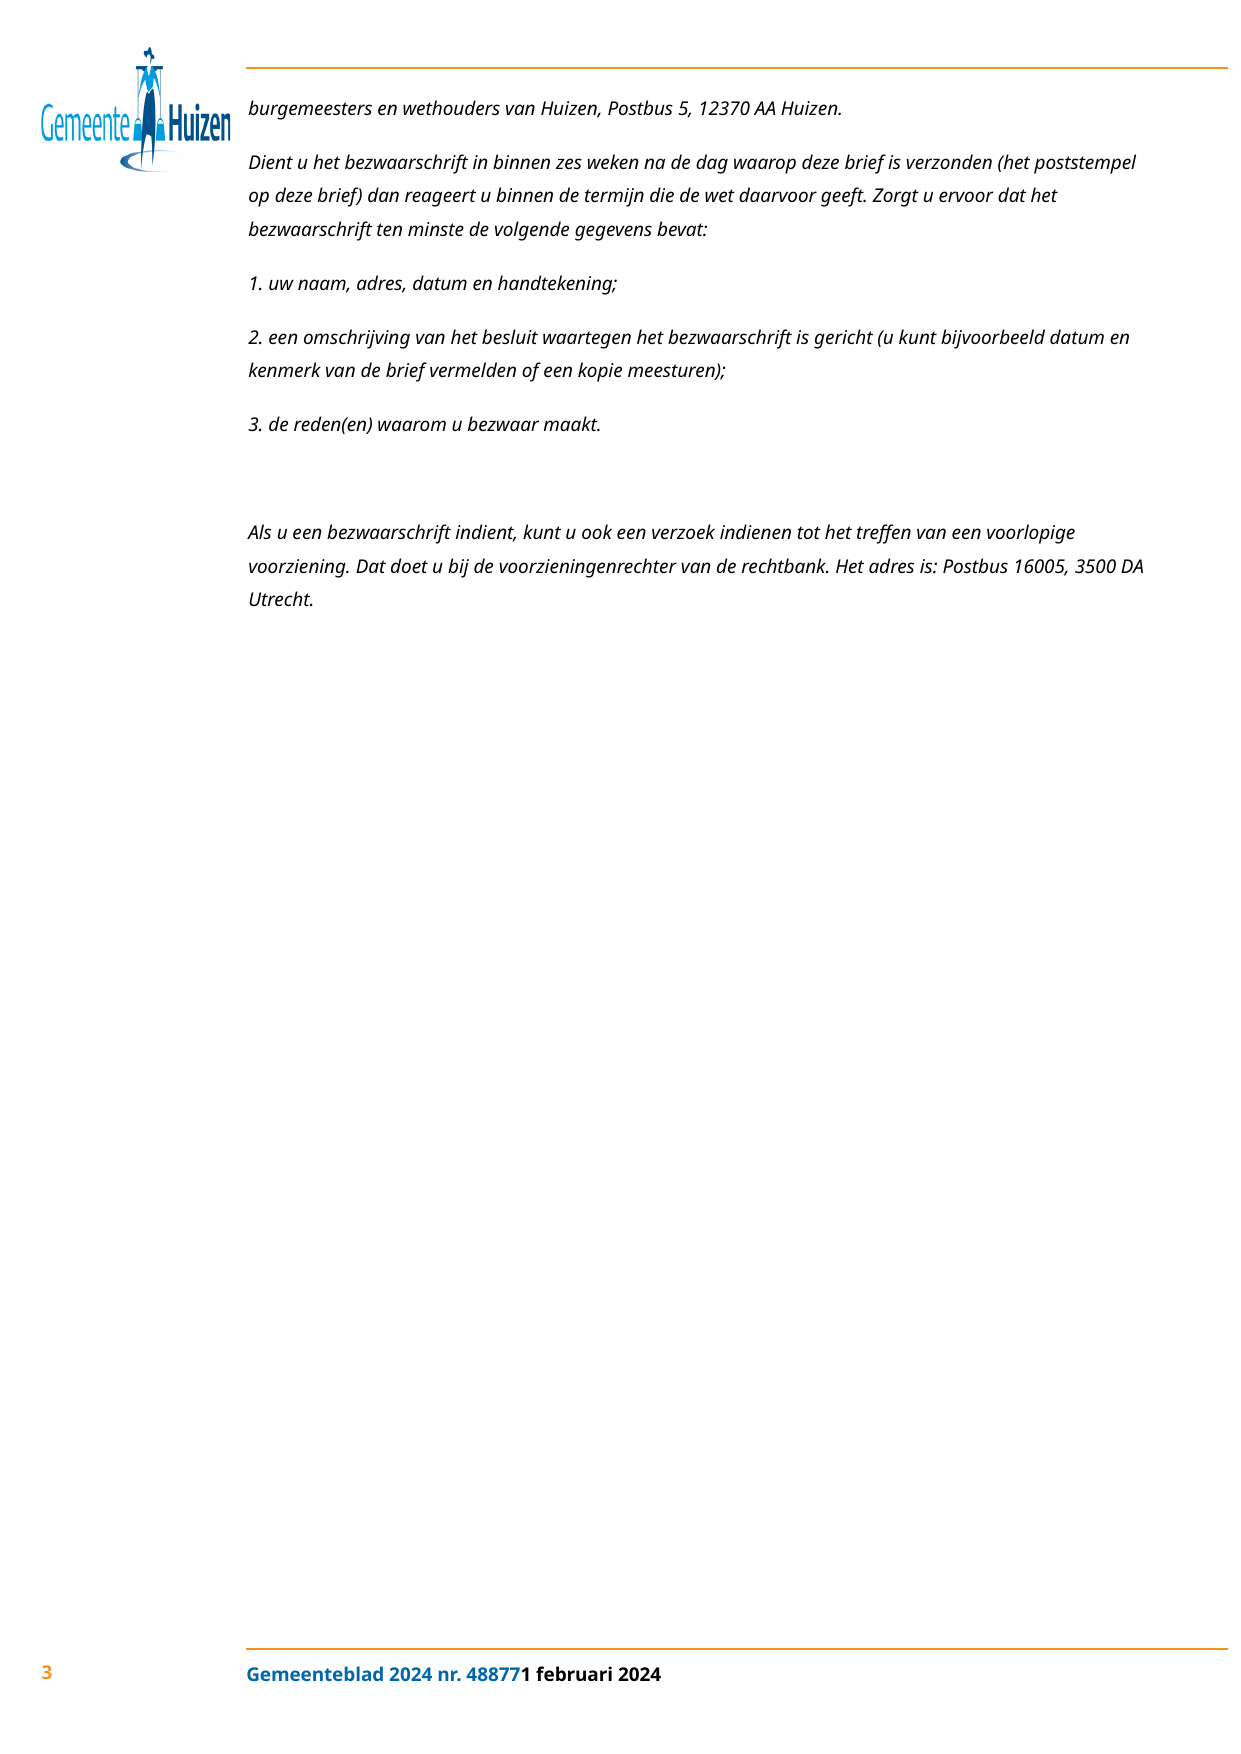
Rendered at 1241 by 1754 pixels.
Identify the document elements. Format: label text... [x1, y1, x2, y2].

picture [41, 47, 231, 172]
text 3. de reden(en) waarom u bezwaar maakt. [248, 411, 1152, 437]
text Dient u het bezwaarschrift in binnen zes weken na de dag waarop deze brief is verzonden (het poststempel op deze brief) dan reageert u binnen de termijn die de wet daarvoor geeft. Zorgt u ervoor dat het bezwaarschrift ten minste de volgende gegevens bevat: [248, 149, 1152, 241]
text 1. uw naam, adres, datum en handtekening; [248, 270, 1152, 296]
text 2. een omschrijving van het besluit waartegen het bezwaarschrift is gericht (u kunt bijvoorbeeld datum en kenmerk van de brief vermelden of een kopie meesturen); [248, 324, 1152, 383]
text Als u een bezwaarschrift indient, kunt u ook een verzoek indienen tot het treffen van een voorlopige voorziening. Dat doet u bij de voorzieningenrechter van de rechtbank. Het adres is: Postbus 16005, 3500 DA Utrecht. [248, 519, 1152, 612]
text burgemeesters en wethouders van Huizen, Postbus 5, 12370 AA Huizen. [248, 95, 1152, 121]
